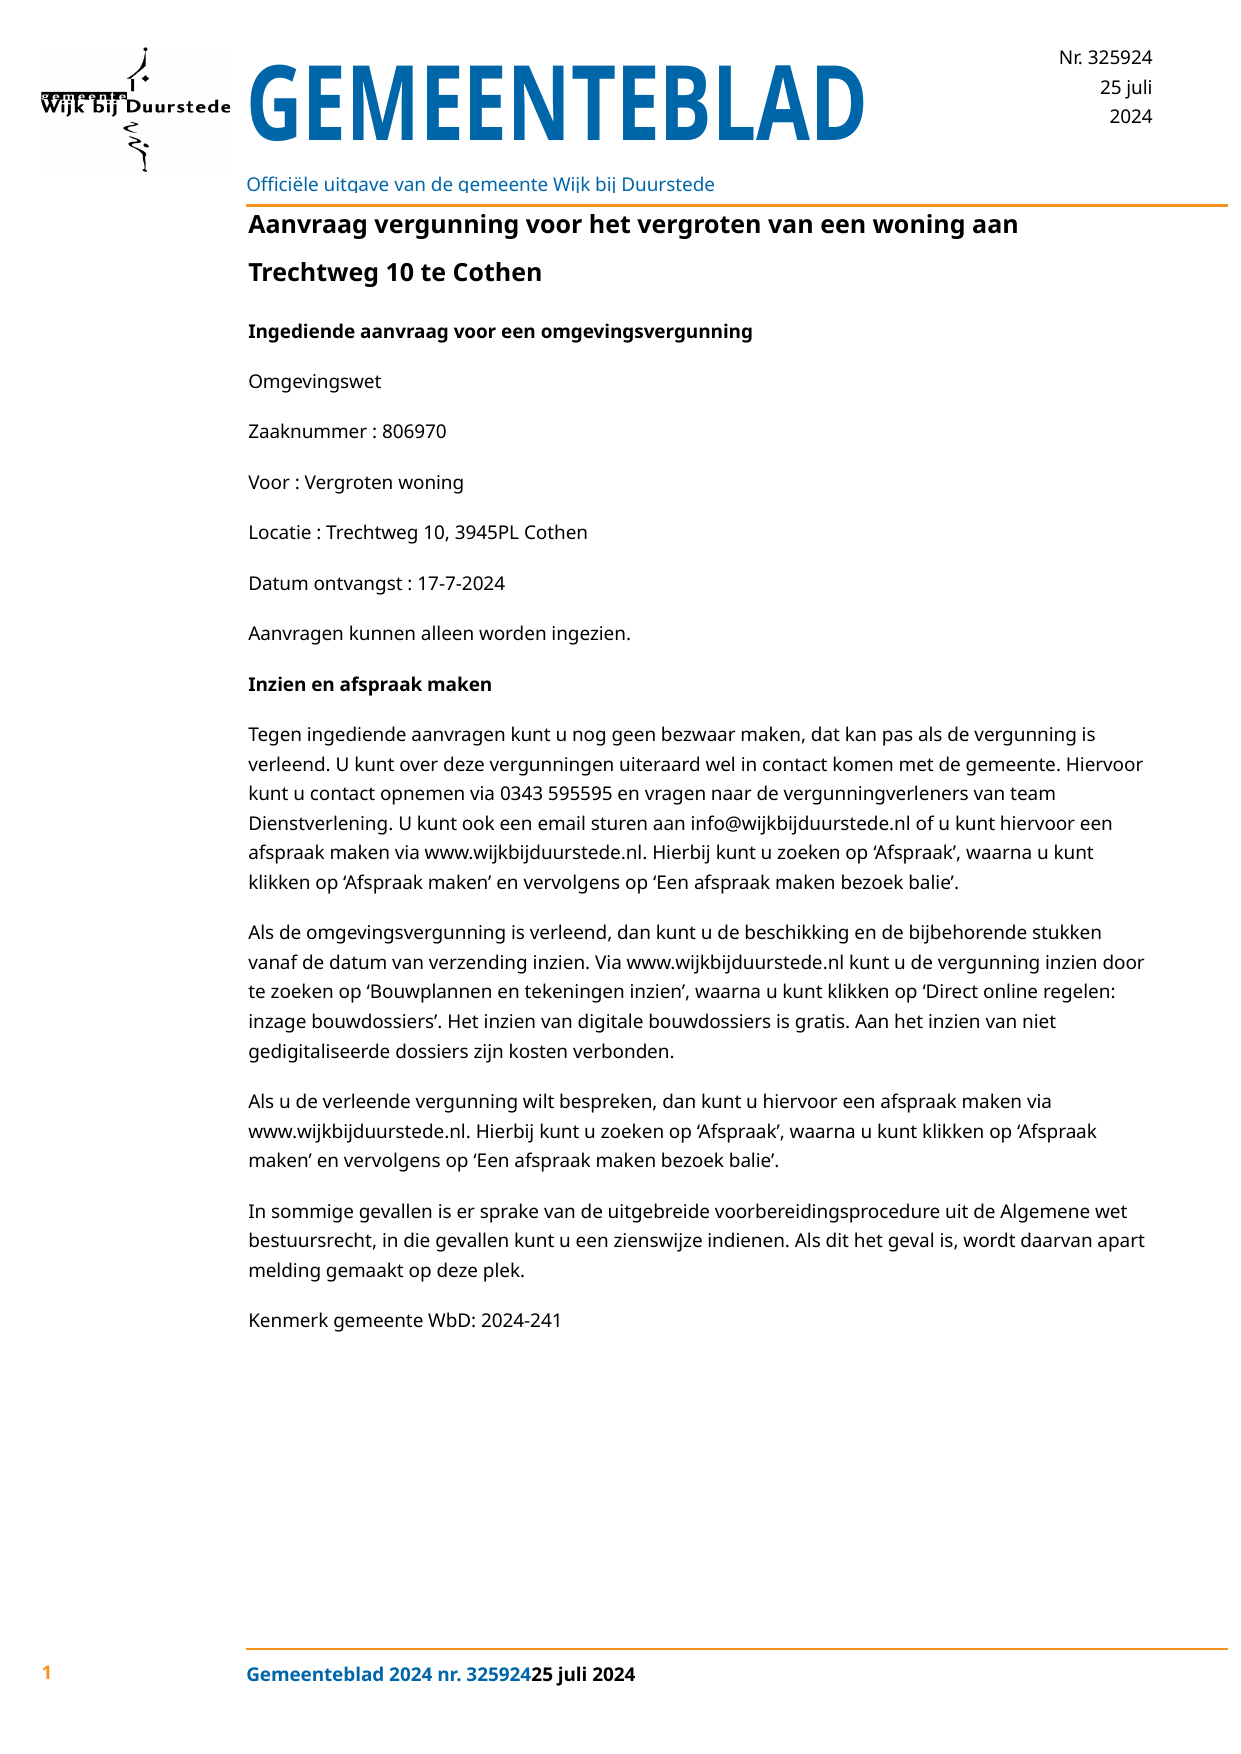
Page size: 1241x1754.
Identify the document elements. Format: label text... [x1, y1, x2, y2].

picture [41, 47, 231, 172]
text Aanvragen kunnen alleen worden ingezien. [248, 620, 1152, 646]
text Locatie : Trechtweg 10, 3945PL Cothen [248, 519, 1152, 545]
text In sommige gevallen is er sprake van de uitgebreide voorbereidingsprocedure uit de Algemene wet bestuursrecht, in die gevallen kunt u een zienswijze indienen. Als dit het geval is, wordt daarvan apart melding gemaakt op deze plek. [248, 1198, 1152, 1283]
text Voor : Vergroten woning [248, 469, 1152, 495]
text Inzien en afspraak maken [248, 671, 1152, 697]
text Aanvraag vergunning voor het vergroten van een woning aan Trechtweg 10 te Cothen [248, 207, 1152, 288]
text Tegen ingediende aanvragen kunt u nog geen bezwaar maken, dat kan pas als de vergunning is verleend. U kunt over deze vergunningen uiteraard wel in contact komen met de gemeente. Hiervoor kunt u contact opnemen via 0343 595595 en vragen naar de vergunningverleners van team Dienstverlening. U kunt ook een email sturen aan info@wijkbijduurstede.nl of u kunt hiervoor een afspraak maken via www.wijkbijduurstede.nl. Hierbij kunt u zoeken op ‘Afspraak’, waarna u kunt klikken op ‘Afspraak maken’ en vervolgens op ‘Een afspraak maken bezoek balie’. [248, 721, 1152, 895]
text Ingediende aanvraag voor een omgevingsvergunning [248, 318, 1152, 344]
text Zaaknummer : 806970 [248, 419, 1152, 444]
text Datum ontvangst : 17-7-2024 [248, 570, 1152, 596]
text Als de omgevingsvergunning is verleend, dan kunt u de beschikking en de bijbehorende stukken vanaf de datum van verzending inzien. Via www.wijkbijduurstede.nl kunt u de vergunning inzien door te zoeken op ‘Bouwplannen en tekeningen inzien’, waarna u kunt klikken op ‘Direct online regelen: inzage bouwdossiers’. Het inzien van digitale bouwdossiers is gratis. Aan het inzien van niet gedigitaliseerde dossiers zijn kosten verbonden. [248, 919, 1152, 1064]
text Omgevingswet [248, 368, 1152, 394]
text Als u de verleende vergunning wilt bespreken, dan kunt u hiervoor een afspraak maken via www.wijkbijduurstede.nl. Hierbij kunt u zoeken op ‘Afspraak’, waarna u kunt klikken op ‘Afspraak maken’ en vervolgens op ‘Een afspraak maken bezoek balie’. [248, 1088, 1152, 1173]
text Kenmerk gemeente WbD: 2024-241 [248, 1307, 1152, 1333]
